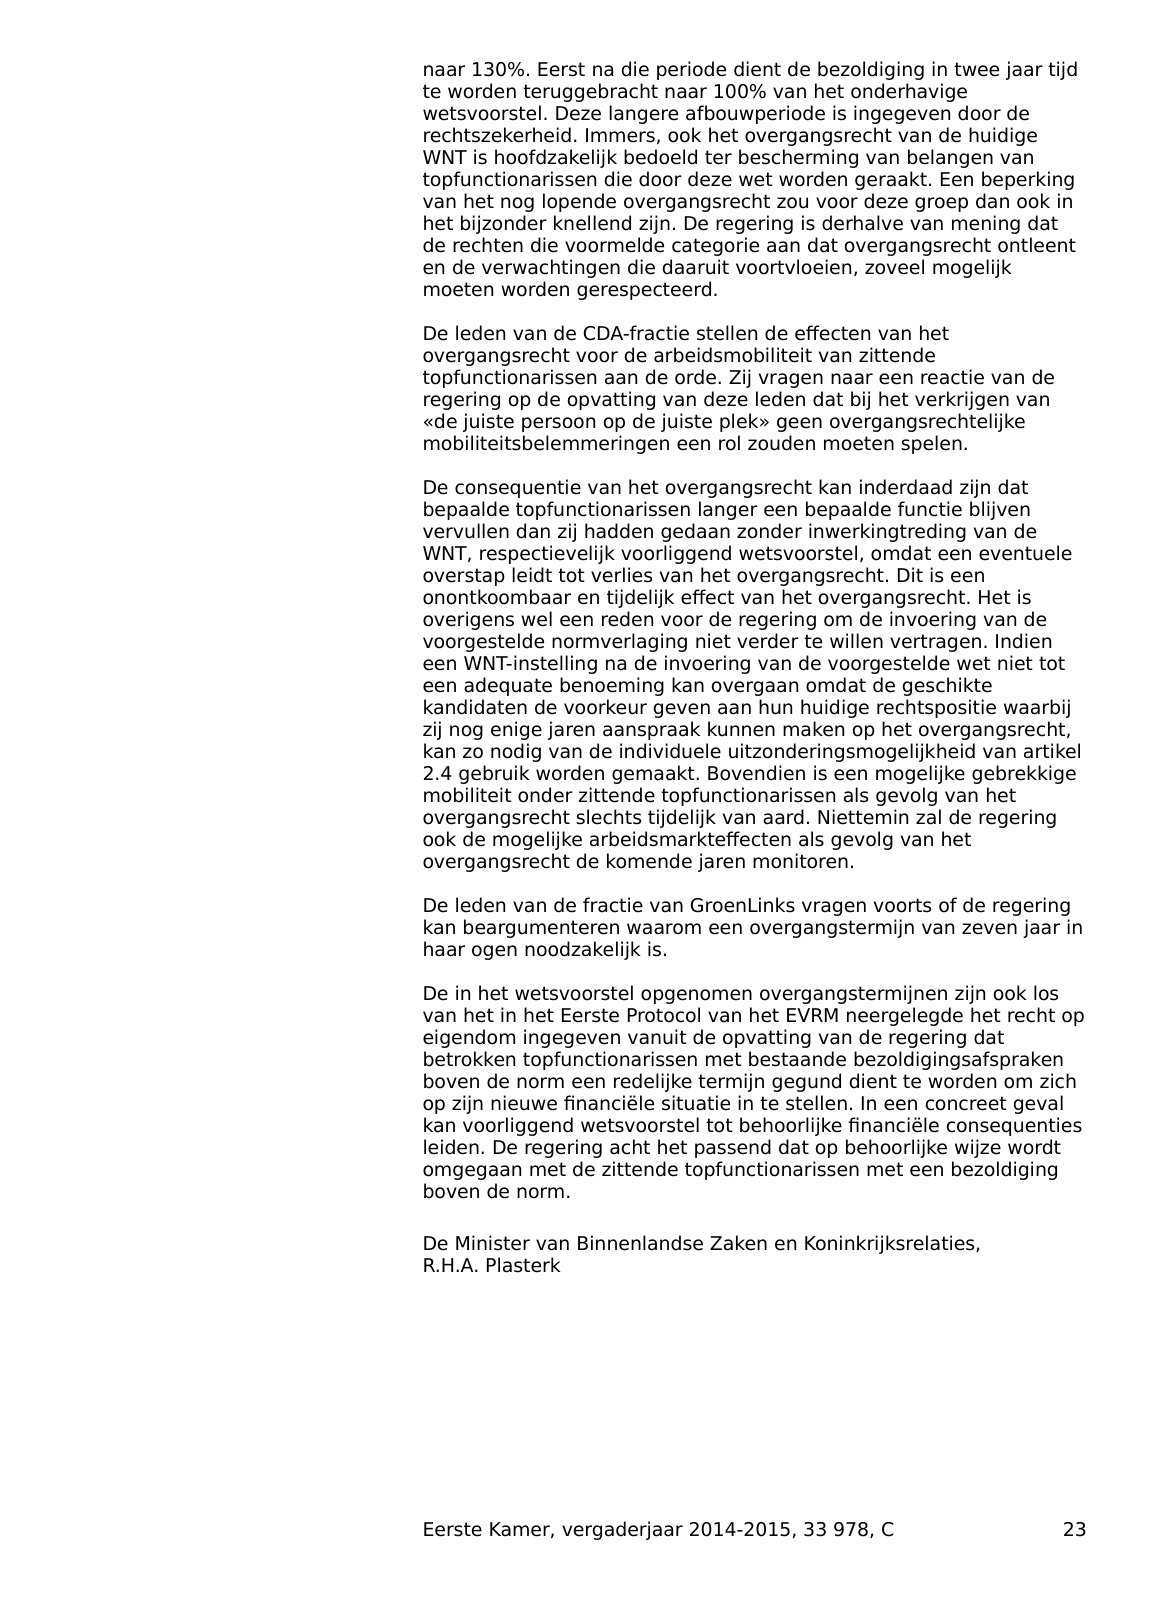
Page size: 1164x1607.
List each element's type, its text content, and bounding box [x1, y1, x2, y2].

text De leden van de CDA-fractie stellen de effecten van het overgangsrecht voor de arbeidsmobiliteit van zittende topfunctionarissen aan de orde. Zij vragen naar een reactie van de regering op de opvatting van deze leden dat bij het verkrijgen van «de juiste persoon op de juiste plek» geen overgangsrechtelijke mobiliteitsbelemmeringen een rol zouden moeten spelen. [422, 323, 1087, 455]
text De leden van de fractie van GroenLinks vragen voorts of de regering kan beargumenteren waarom een overgangstermijn van zeven jaar in haar ogen noodzakelijk is. [422, 895, 1087, 961]
text De consequentie van het overgangsrecht kan inderdaad zijn dat bepaalde topfunctionarissen langer een bepaalde functie blijven vervullen dan zij hadden gedaan zonder inwerkingtreding van de WNT, respectievelijk voorliggend wetsvoorstel, omdat een eventuele overstap leidt tot verlies van het overgangsrecht. Dit is een onontkoombaar en tijdelijk effect van het overgangsrecht. Het is overigens wel een reden voor de regering om de invoering van de voorgestelde normverlaging niet verder te willen vertragen. Indien een WNT-instelling na de invoering van de voorgestelde wet niet tot een adequate benoeming kan overgaan omdat de geschikte kandidaten de voorkeur geven aan hun huidige rechtspositie waarbij zij nog enige jaren aanspraak kunnen maken op het overgangsrecht, kan zo nodig van de individuele uitzonderingsmogelijkheid van artikel 2.4 gebruik worden gemaakt. Bovendien is een mogelijke gebrekkige mobiliteit onder zittende topfunctionarissen als gevolg van het overgangsrecht slechts tijdelijk van aard. Niettemin zal de regering ook de mogelijke arbeidsmarkteffecten als gevolg van het overgangsrecht de komende jaren monitoren. [422, 477, 1087, 873]
text De Minister van Binnenlandse Zaken en Koninkrijksrelaties, R.H.A. Plasterk [422, 1233, 1087, 1277]
text naar 130%. Eerst na die periode dient de bezoldiging in twee jaar tijd te worden teruggebracht naar 100% van het onderhavige wetsvoorstel. Deze langere afbouwperiode is ingegeven door de rechtszekerheid. Immers, ook het overgangsrecht van de huidige WNT is hoofdzakelijk bedoeld ter bescherming van belangen van topfunctionarissen die door deze wet worden geraakt. Een beperking van het nog lopende overgangsrecht zou voor deze groep dan ook in het bijzonder knellend zijn. De regering is derhalve van mening dat de rechten die voormelde categorie aan dat overgangsrecht ontleent en de verwachtingen die daaruit voortvloeien, zoveel mogelijk moeten worden gerespecteerd. [422, 59, 1087, 301]
text De in het wetsvoorstel opgenomen overgangstermijnen zijn ook los van het in het Eerste Protocol van het EVRM neergelegde het recht op eigendom ingegeven vanuit de opvatting van de regering dat betrokken topfunctionarissen met bestaande bezoldigingsafspraken boven de norm een redelijke termijn gegund dient te worden om zich op zijn nieuwe financiële situatie in te stellen. In een concreet geval kan voorliggend wetsvoorstel tot behoorlijke financiële consequenties leiden. De regering acht het passend dat op behoorlijke wijze wordt omgegaan met de zittende topfunctionarissen met een bezoldiging boven de norm. [422, 983, 1087, 1203]
